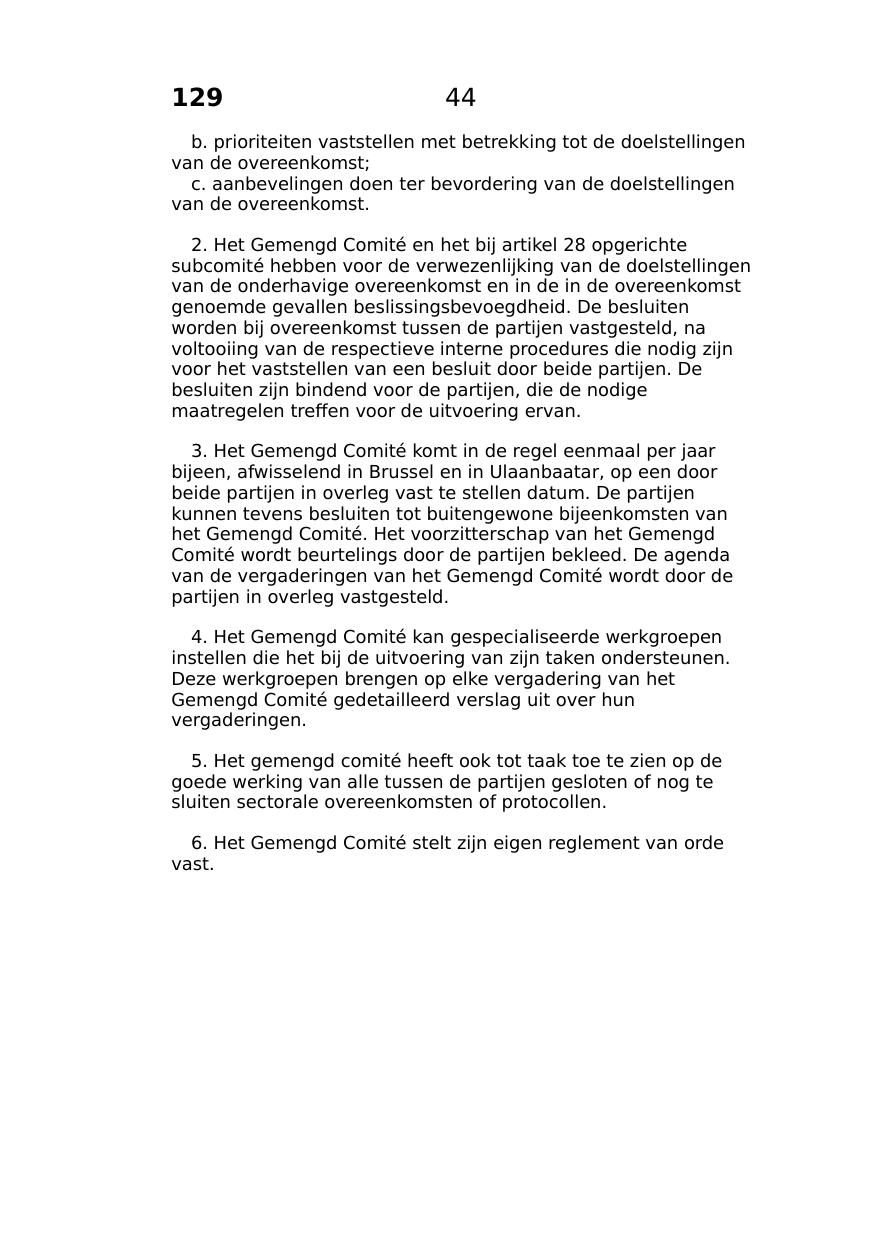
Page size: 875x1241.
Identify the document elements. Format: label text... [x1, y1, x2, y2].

text 6. Het Gemengd Comité stelt zijn eigen reglement van orde vast. [171, 833, 756, 874]
text c. aanbevelingen doen ter bevordering van de doelstellingen van de overeenkomst. [171, 173, 756, 215]
text 5. Het gemengd comité heeft ook tot taak toe te zien op de goede werking van alle tussen de partijen gesloten of nog te sluiten sectorale overeenkomsten of protocollen. [171, 751, 756, 813]
text 3. Het Gemengd Comité komt in de regel eenmaal per jaar bijeen, afwisselend in Brussel en in Ulaanbaatar, op een door beide partijen in overleg vast te stellen datum. De partijen kunnen tevens besluiten tot buitengewone bijeenkomsten van het Gemengd Comité. Het voorzitterschap van het Gemengd Comité wordt beurtelings door de partijen bekleed. De agenda van de vergaderingen van het Gemengd Comité wordt door de partijen in overleg vastgesteld. [171, 441, 756, 607]
text 4. Het Gemengd Comité kan gespecialiseerde werkgroepen instellen die het bij de uitvoering van zijn taken ondersteunen. Deze werkgroepen brengen op elke vergadering van het Gemengd Comité gedetailleerd verslag uit over hun vergaderingen. [171, 627, 756, 731]
text b. prioriteiten vaststellen met betrekking tot de doelstellingen van de overeenkomst; [171, 132, 756, 173]
text 2. Het Gemengd Comité en het bij artikel 28 opgerichte subcomité hebben voor de verwezenlijking van de doelstellingen van de onderhavige overeenkomst en in de in de overeenkomst genoemde gevallen beslissingsbevoegdheid. De besluiten worden bij overeenkomst tussen de partijen vastgesteld, na voltooiing van de respectieve interne procedures die nodig zijn voor het vaststellen van een besluit door beide partijen. De besluiten zijn bindend voor de partijen, die de nodige maatregelen treffen voor de uitvoering ervan. [171, 235, 756, 421]
